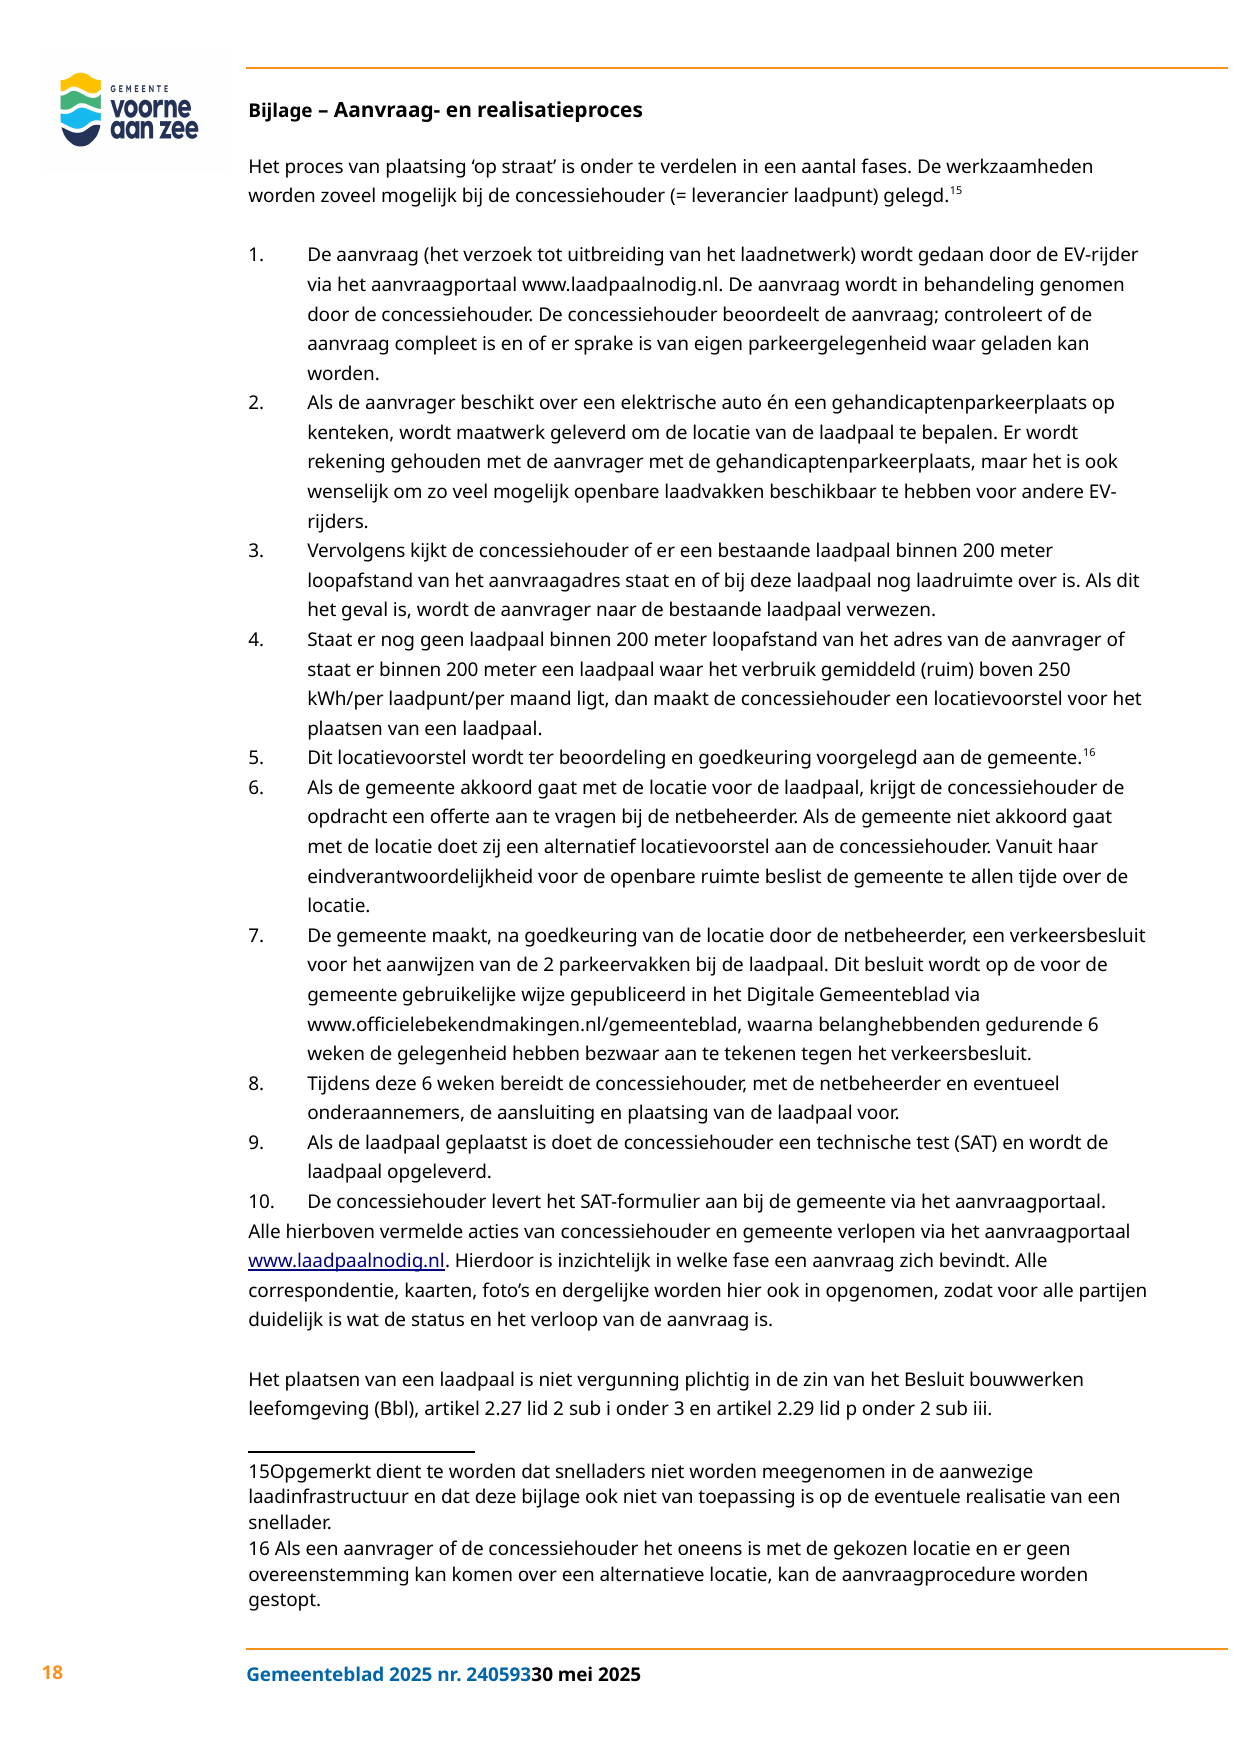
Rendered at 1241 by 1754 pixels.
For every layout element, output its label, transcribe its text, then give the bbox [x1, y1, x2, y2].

text Het proces van plaatsing ‘op straat’ is onder te verdelen in een aantal fases. De werkzaamheden worden zoveel mogelijk bij de concessiehouder (= leverancier laadpunt) gelegd. [248, 153, 1152, 208]
list De aanvraag (het verzoek tot uitbreiding van het laadnetwerk) wordt gedaan door de EV-rijder via het aanvraagportaal www.laadpaalnodig.nl. De aanvraag wordt in behandeling genomen door de concessiehouder. De concessiehouder beoordeelt de aanvraag; controleert of de aanvraag compleet is en of er sprake is van eigen parkeergelegenheid waar geladen kan worden. [248, 242, 1152, 386]
list Als de gemeente akkoord gaat met de locatie voor de laadpaal, krijgt de concessiehouder de opdracht een offerte aan te vragen bij de netbeheerder. Als de gemeente niet akkoord gaat met de locatie doet zij een alternatief locatievoorstel aan de concessiehouder. Vanuit haar eindverantwoordelijkheid voor de openbare ruimte beslist de gemeente te allen tijde over de locatie. [248, 774, 1152, 918]
list Als de laadpaal geplaatst is doet de concessiehouder een technische test (SAT) en wordt de laadpaal opgeleverd. [248, 1129, 1152, 1184]
list Als een aanvrager of de concessiehouder het oneens is met de gekozen locatie en er geen overeenstemming kan komen over een alternatieve locatie, kan de aanvraagprocedure worden gestopt. [248, 1535, 1152, 1612]
list Vervolgens kijkt de concessiehouder of er een bestaande laadpaal binnen 200 meter loopafstand van het aanvraagadres staat en of bij deze laadpaal nog laadruimte over is. Als dit het geval is, wordt de aanvrager naar de bestaande laadpaal verwezen. [248, 537, 1152, 622]
list Tijdens deze 6 weken bereidt de concessiehouder, met de netbeheerder en eventueel onderaannemers, de aansluiting en plaatsing van de laadpaal voor. [248, 1070, 1152, 1125]
list De concessiehouder levert het SAT-formulier aan bij de gemeente via het aanvraagportaal. [248, 1188, 1152, 1214]
text Opgemerkt dient te worden dat snelladers niet worden meegenomen in de aanwezige laadinfrastructuur en dat deze bijlage ook niet van toepassing is op de eventuele realisatie van een snellader. [248, 1458, 1152, 1535]
text Het plaatsen van een laadpaal is niet vergunning plichtig in de zin van het Besluit bouwwerken leefomgeving (Bbl), artikel 2.27 lid 2 sub i onder 3 en artikel 2.29 lid p onder 2 sub iii. [248, 1366, 1152, 1421]
list Staat er nog geen laadpaal binnen 200 meter loopafstand van het adres van de aanvrager of staat er binnen 200 meter een laadpaal waar het verbruik gemiddeld (ruim) boven 250 kWh/per laadpunt/per maand ligt, dan maakt de concessiehouder een locatievoorstel voor het plaatsen van een laadpaal. [248, 626, 1152, 741]
picture [41, 47, 231, 172]
list Dit locatievoorstel wordt ter beoordeling en goedkeuring voorgelegd aan de gemeente. [248, 744, 1152, 770]
list Als de aanvrager beschikt over een elektrische auto én een gehandicaptenparkeerplaats op kenteken, wordt maatwerk geleverd om de locatie van de laadpaal te bepalen. Er wordt rekening gehouden met de aanvrager met de gehandicaptenparkeerplaats, maar het is ook wenselijk om zo veel mogelijk openbare laadvakken beschikbaar te hebben voor andere EV-rijders. [248, 389, 1152, 534]
text Alle hierboven vermelde acties van concessiehouder en gemeente verlopen via het aanvraagportaal www.laadpaalnodig.nl. Hierdoor is inzichtelijk in welke fase een aanvraag zich bevindt. Alle correspondentie, kaarten, foto’s en dergelijke worden hier ook in opgenomen, zodat voor alle partijen duidelijk is wat de status en het verloop van de aanvraag is. [248, 1218, 1152, 1332]
text Bijlage – Aanvraag- en realisatieproces [248, 95, 1152, 123]
list De gemeente maakt, na goedkeuring van de locatie door de netbeheerder, een verkeersbesluit voor het aanwijzen van de 2 parkeervakken bij de laadpaal. Dit besluit wordt op de voor de gemeente gebruikelijke wijze gepubliceerd in het Digitale Gemeenteblad via www.officielebekendmakingen.nl/gemeenteblad, waarna belanghebbenden gedurende 6 weken de gelegenheid hebben bezwaar aan te tekenen tegen het verkeersbesluit. [248, 922, 1152, 1066]
